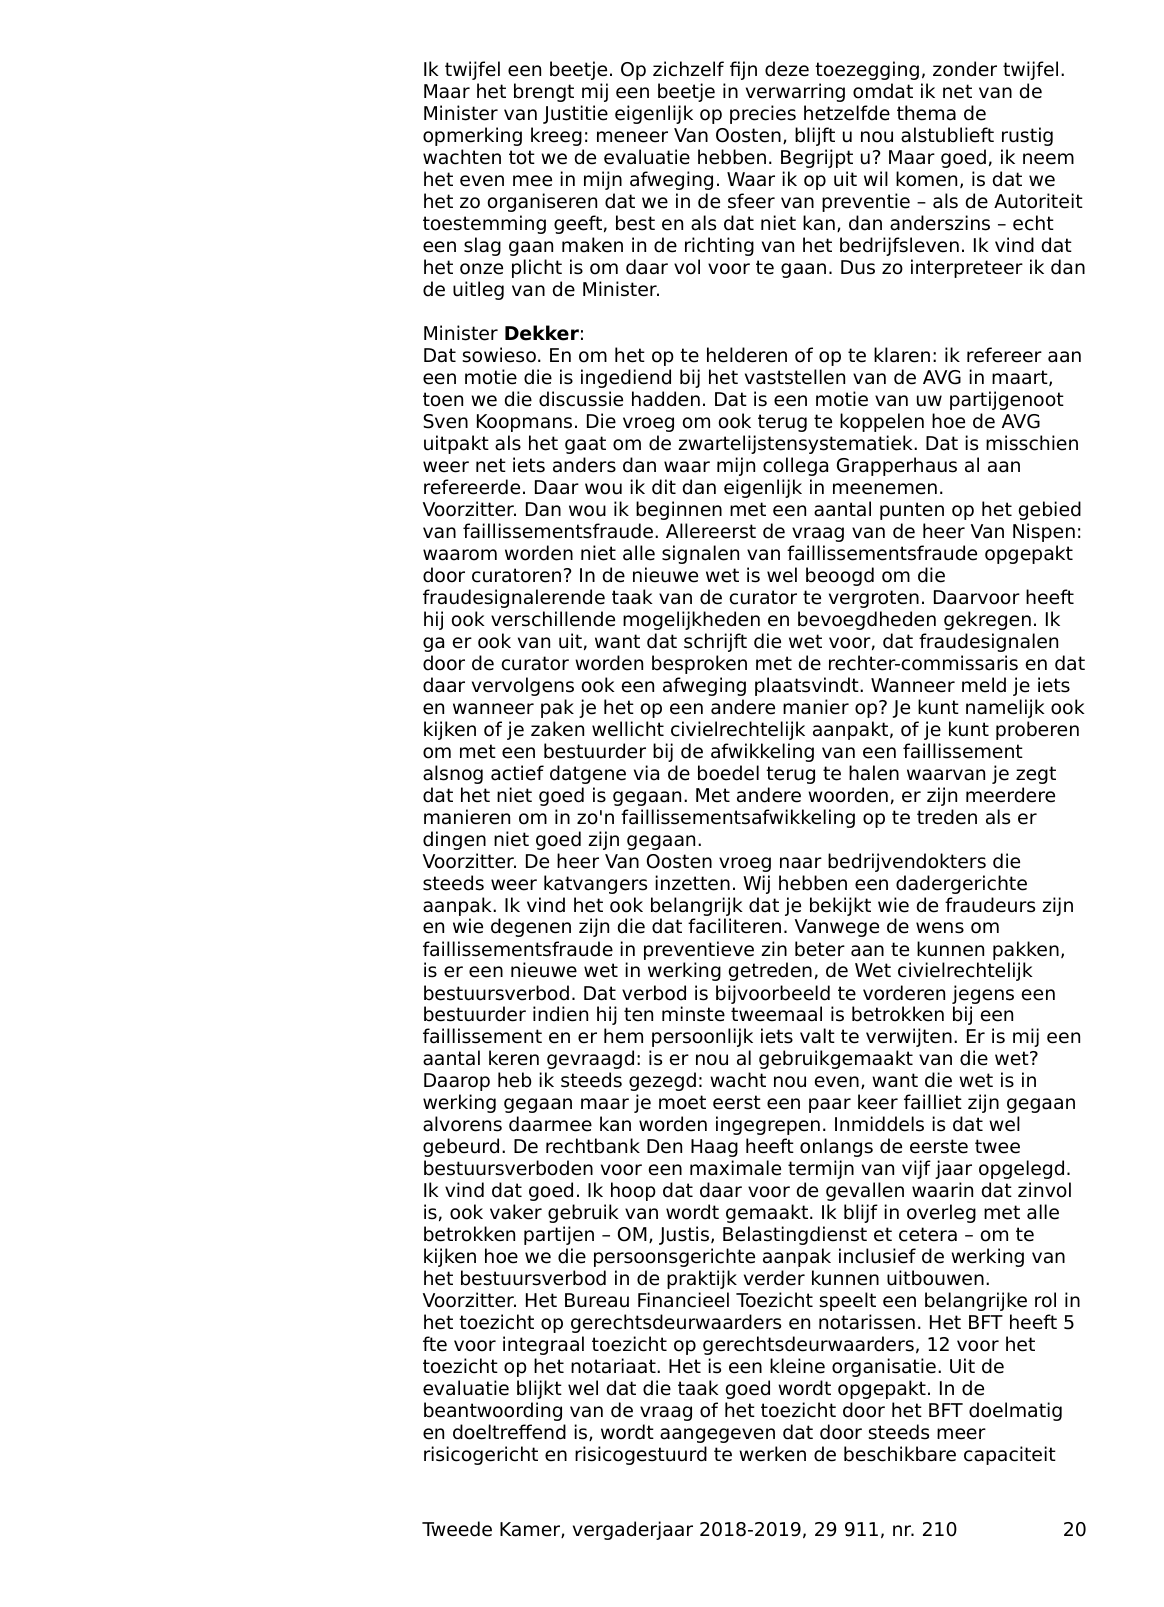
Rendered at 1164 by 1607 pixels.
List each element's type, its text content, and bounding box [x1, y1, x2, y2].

text Dat sowieso. En om het op te helderen of op te klaren: ik refereer aan een motie die is ingediend bij het vaststellen van de AVG in maart, toen we die discussie hadden. Dat is een motie van uw partijgenoot Sven Koopmans. Die vroeg om ook terug te koppelen hoe de AVG uitpakt als het gaat om de zwartelijstensystematiek. Dat is misschien weer net iets anders dan waar mijn collega Grapperhaus al aan refereerde. Daar wou ik dit dan eigenlijk in meenemen. [422, 345, 1087, 499]
text Voorzitter. Dan wou ik beginnen met een aantal punten op het gebied van faillissementsfraude. Allereerst de vraag van de heer Van Nispen: waarom worden niet alle signalen van faillissementsfraude opgepakt door curatoren? In de nieuwe wet is wel beoogd om die fraudesignalerende taak van de curator te vergroten. Daarvoor heeft hij ook verschillende mogelijkheden en bevoegdheden gekregen. Ik ga er ook van uit, want dat schrijft die wet voor, dat fraudesignalen door de curator worden besproken met de rechter-commissaris en dat daar vervolgens ook een afweging plaatsvindt. Wanneer meld je iets en wanneer pak je het op een andere manier op? Je kunt namelijk ook kijken of je zaken wellicht civielrechtelijk aanpakt, of je kunt proberen om met een bestuurder bij de afwikkeling van een faillissement alsnog actief datgene via de boedel terug te halen waarvan je zegt dat het niet goed is gegaan. Met andere woorden, er zijn meerdere manieren om in zo'n faillissementsafwikkeling op te treden als er dingen niet goed zijn gegaan. [422, 499, 1087, 851]
text Voorzitter. Het Bureau Financieel Toezicht speelt een belangrijke rol in het toezicht op gerechtsdeurwaarders en notarissen. Het BFT heeft 5 fte voor integraal toezicht op gerechtsdeurwaarders, 12 voor het toezicht op het notariaat. Het is een kleine organisatie. Uit de evaluatie blijkt wel dat die taak goed wordt opgepakt. In de beantwoording van de vraag of het toezicht door het BFT doelmatig en doeltreffend is, wordt aangegeven dat door steeds meer risicogericht en risicogestuurd te werken de beschikbare capaciteit [422, 1290, 1087, 1466]
text Ik twijfel een beetje. Op zichzelf fijn deze toezegging, zonder twijfel. Maar het brengt mij een beetje in verwarring omdat ik net van de Minister van Justitie eigenlijk op precies hetzelfde thema de opmerking kreeg: meneer Van Oosten, blijft u nou alstublieft rustig wachten tot we de evaluatie hebben. Begrijpt u? Maar goed, ik neem het even mee in mijn afweging. Waar ik op uit wil komen, is dat we het zo organiseren dat we in de sfeer van preventie – als de Autoriteit toestemming geeft, best en als dat niet kan, dan anderszins – echt een slag gaan maken in de richting van het bedrijfsleven. Ik vind dat het onze plicht is om daar vol voor te gaan. Dus zo interpreteer ik dan de uitleg van de Minister. [422, 59, 1087, 301]
text Voorzitter. De heer Van Oosten vroeg naar bedrijvendokters die steeds weer katvangers inzetten. Wij hebben een dadergerichte aanpak. Ik vind het ook belangrijk dat je bekijkt wie de fraudeurs zijn en wie degenen zijn die dat faciliteren. Vanwege de wens om faillissementsfraude in preventieve zin beter aan te kunnen pakken, is er een nieuwe wet in werking getreden, de Wet civielrechtelijk bestuursverbod. Dat verbod is bijvoorbeeld te vorderen jegens een bestuurder indien hij ten minste tweemaal is betrokken bij een faillissement en er hem persoonlijk iets valt te verwijten. Er is mij een aantal keren gevraagd: is er nou al gebruikgemaakt van die wet? Daarop heb ik steeds gezegd: wacht nou even, want die wet is in werking gegaan maar je moet eerst een paar keer failliet zijn gegaan alvorens daarmee kan worden ingegrepen. Inmiddels is dat wel gebeurd. De rechtbank Den Haag heeft onlangs de eerste twee bestuursverboden voor een maximale termijn van vijf jaar opgelegd. Ik vind dat goed. Ik hoop dat daar voor de gevallen waarin dat zinvol is, ook vaker gebruik van wordt gemaakt. Ik blijf in overleg met alle betrokken partijen – OM, Justis, Belastingdienst et cetera – om te kijken hoe we die persoonsgerichte aanpak inclusief de werking van het bestuursverbod in de praktijk verder kunnen uitbouwen. [422, 851, 1087, 1290]
text Minister Dekker: [422, 323, 1087, 345]
